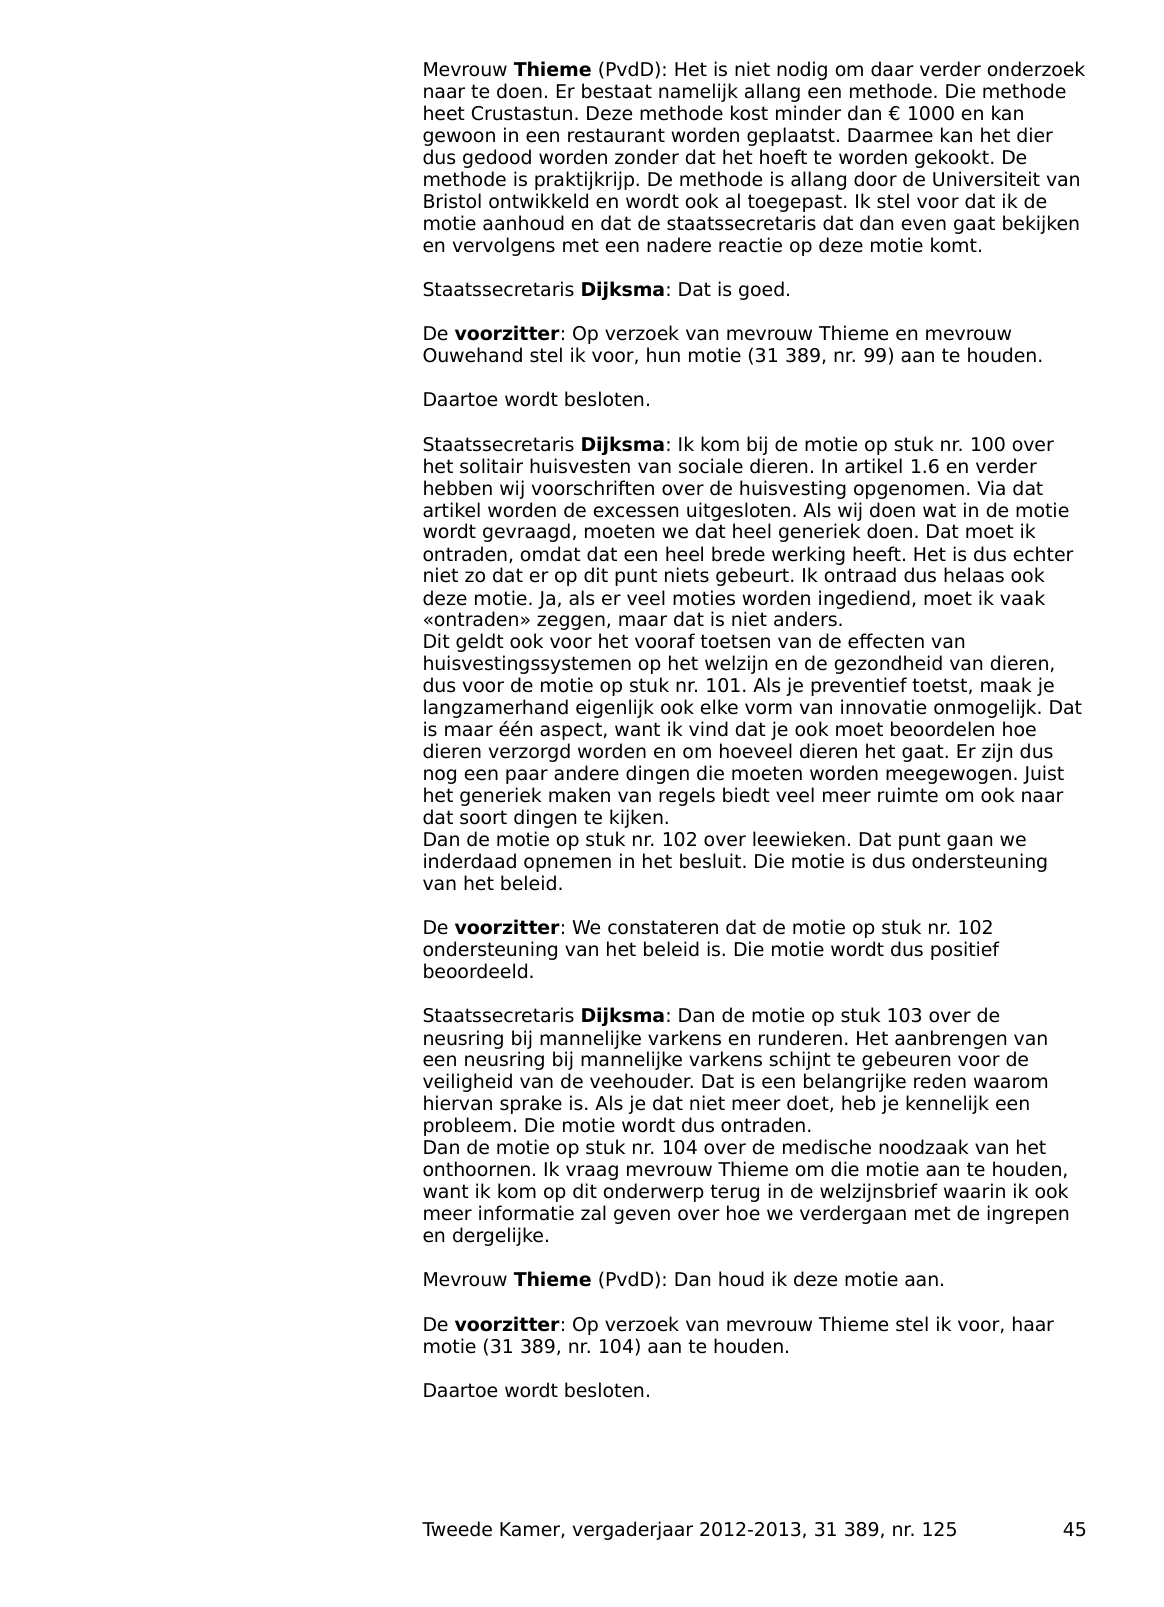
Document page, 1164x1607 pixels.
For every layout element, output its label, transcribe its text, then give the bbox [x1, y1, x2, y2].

text Dit geldt ook voor het vooraf toetsen van de effecten van huisvestingssystemen op het welzijn en de gezondheid van dieren, dus voor de motie op stuk nr. 101. Als je preventief toetst, maak je langzamerhand eigenlijk ook elke vorm van innovatie onmogelijk. Dat is maar één aspect, want ik vind dat je ook moet beoordelen hoe dieren verzorgd worden en om hoeveel dieren het gaat. Er zijn dus nog een paar andere dingen die moeten worden meegewogen. Juist het generiek maken van regels biedt veel meer ruimte om ook naar dat soort dingen te kijken. [422, 631, 1087, 829]
text De voorzitter: Op verzoek van mevrouw Thieme en mevrouw Ouwehand stel ik voor, hun motie (31 389, nr. 99) aan te houden. [422, 323, 1087, 367]
text Daartoe wordt besloten. [422, 389, 1087, 411]
text De voorzitter: Op verzoek van mevrouw Thieme stel ik voor, haar motie (31 389, nr. 104) aan te houden. [422, 1313, 1087, 1357]
text De voorzitter: We constateren dat de motie op stuk nr. 102 ondersteuning van het beleid is. Die motie wordt dus positief beoordeeld. [422, 917, 1087, 983]
text Staatssecretaris Dijksma: Ik kom bij de motie op stuk nr. 100 over het solitair huisvesten van sociale dieren. In artikel 1.6 en verder hebben wij voorschriften over de huisvesting opgenomen. Via dat artikel worden de excessen uitgesloten. Als wij doen wat in de motie wordt gevraagd, moeten we dat heel generiek doen. Dat moet ik ontraden, omdat dat een heel brede werking heeft. Het is dus echter niet zo dat er op dit punt niets gebeurt. Ik ontraad dus helaas ook deze motie. Ja, als er veel moties worden ingediend, moet ik vaak «ontraden» zeggen, maar dat is niet anders. [422, 433, 1087, 631]
text Mevrouw Thieme (PvdD): Dan houd ik deze motie aan. [422, 1269, 1087, 1291]
text Dan de motie op stuk nr. 104 over de medische noodzaak van het onthoornen. Ik vraag mevrouw Thieme om die motie aan te houden, want ik kom op dit onderwerp terug in de welzijnsbrief waarin ik ook meer informatie zal geven over hoe we verdergaan met de ingrepen en dergelijke. [422, 1137, 1087, 1247]
text Staatssecretaris Dijksma: Dat is goed. [422, 279, 1087, 301]
text Daartoe wordt besloten. [422, 1380, 1087, 1402]
text Staatssecretaris Dijksma: Dan de motie op stuk 103 over de neusring bij mannelijke varkens en runderen. Het aanbrengen van een neusring bij mannelijke varkens schijnt te gebeuren voor de veiligheid van de veehouder. Dat is een belangrijke reden waarom hiervan sprake is. Als je dat niet meer doet, heb je kennelijk een probleem. Die motie wordt dus ontraden. [422, 1005, 1087, 1137]
text Dan de motie op stuk nr. 102 over leewieken. Dat punt gaan we inderdaad opnemen in het besluit. Die motie is dus ondersteuning van het beleid. [422, 829, 1087, 895]
text Mevrouw Thieme (PvdD): Het is niet nodig om daar verder onderzoek naar te doen. Er bestaat namelijk allang een methode. Die methode heet Crustastun. Deze methode kost minder dan € 1000 en kan gewoon in een restaurant worden geplaatst. Daarmee kan het dier dus gedood worden zonder dat het hoeft te worden gekookt. De methode is praktijkrijp. De methode is allang door de Universiteit van Bristol ontwikkeld en wordt ook al toegepast. Ik stel voor dat ik de motie aanhoud en dat de staatssecretaris dat dan even gaat bekijken en vervolgens met een nadere reactie op deze motie komt. [422, 59, 1087, 257]
